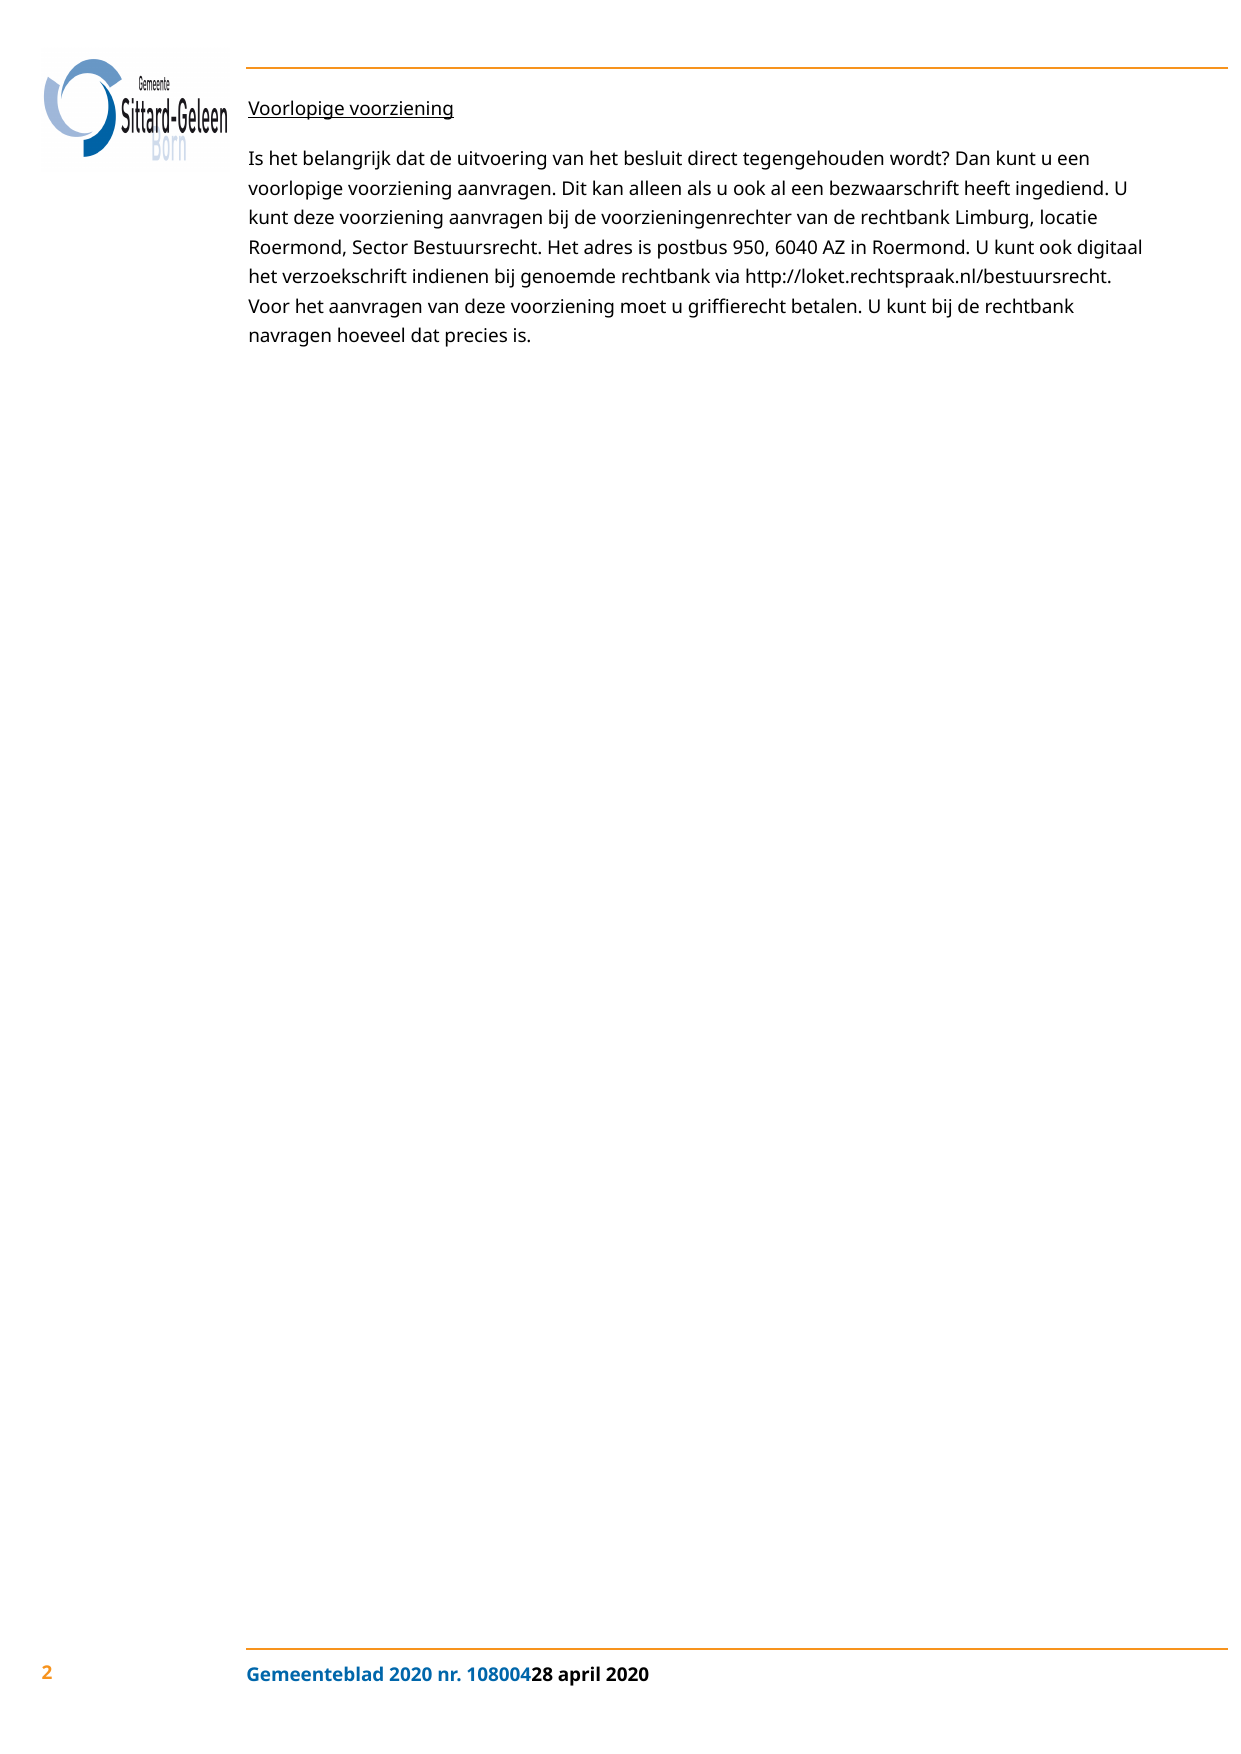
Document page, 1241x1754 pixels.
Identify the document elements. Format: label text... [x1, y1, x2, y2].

text Voorlopige voorziening [248, 95, 1152, 121]
picture [41, 47, 231, 172]
text Is het belangrijk dat de uitvoering van het besluit direct tegengehouden wordt? Dan kunt u een voorlopige voorziening aanvragen. Dit kan alleen als u ook al een bezwaarschrift heeft ingediend. U kunt deze voorziening aanvragen bij de voorzieningenrechter van de rechtbank Limburg, locatie Roermond, Sector Bestuursrecht. Het adres is postbus 950, 6040 AZ in Roermond. U kunt ook digitaal het verzoekschrift indienen bij genoemde rechtbank via http://loket.rechtspraak.nl/bestuursrecht. Voor het aanvragen van deze voorziening moet u griffierecht betalen. U kunt bij de rechtbank navragen hoeveel dat precies is. [248, 145, 1152, 348]
